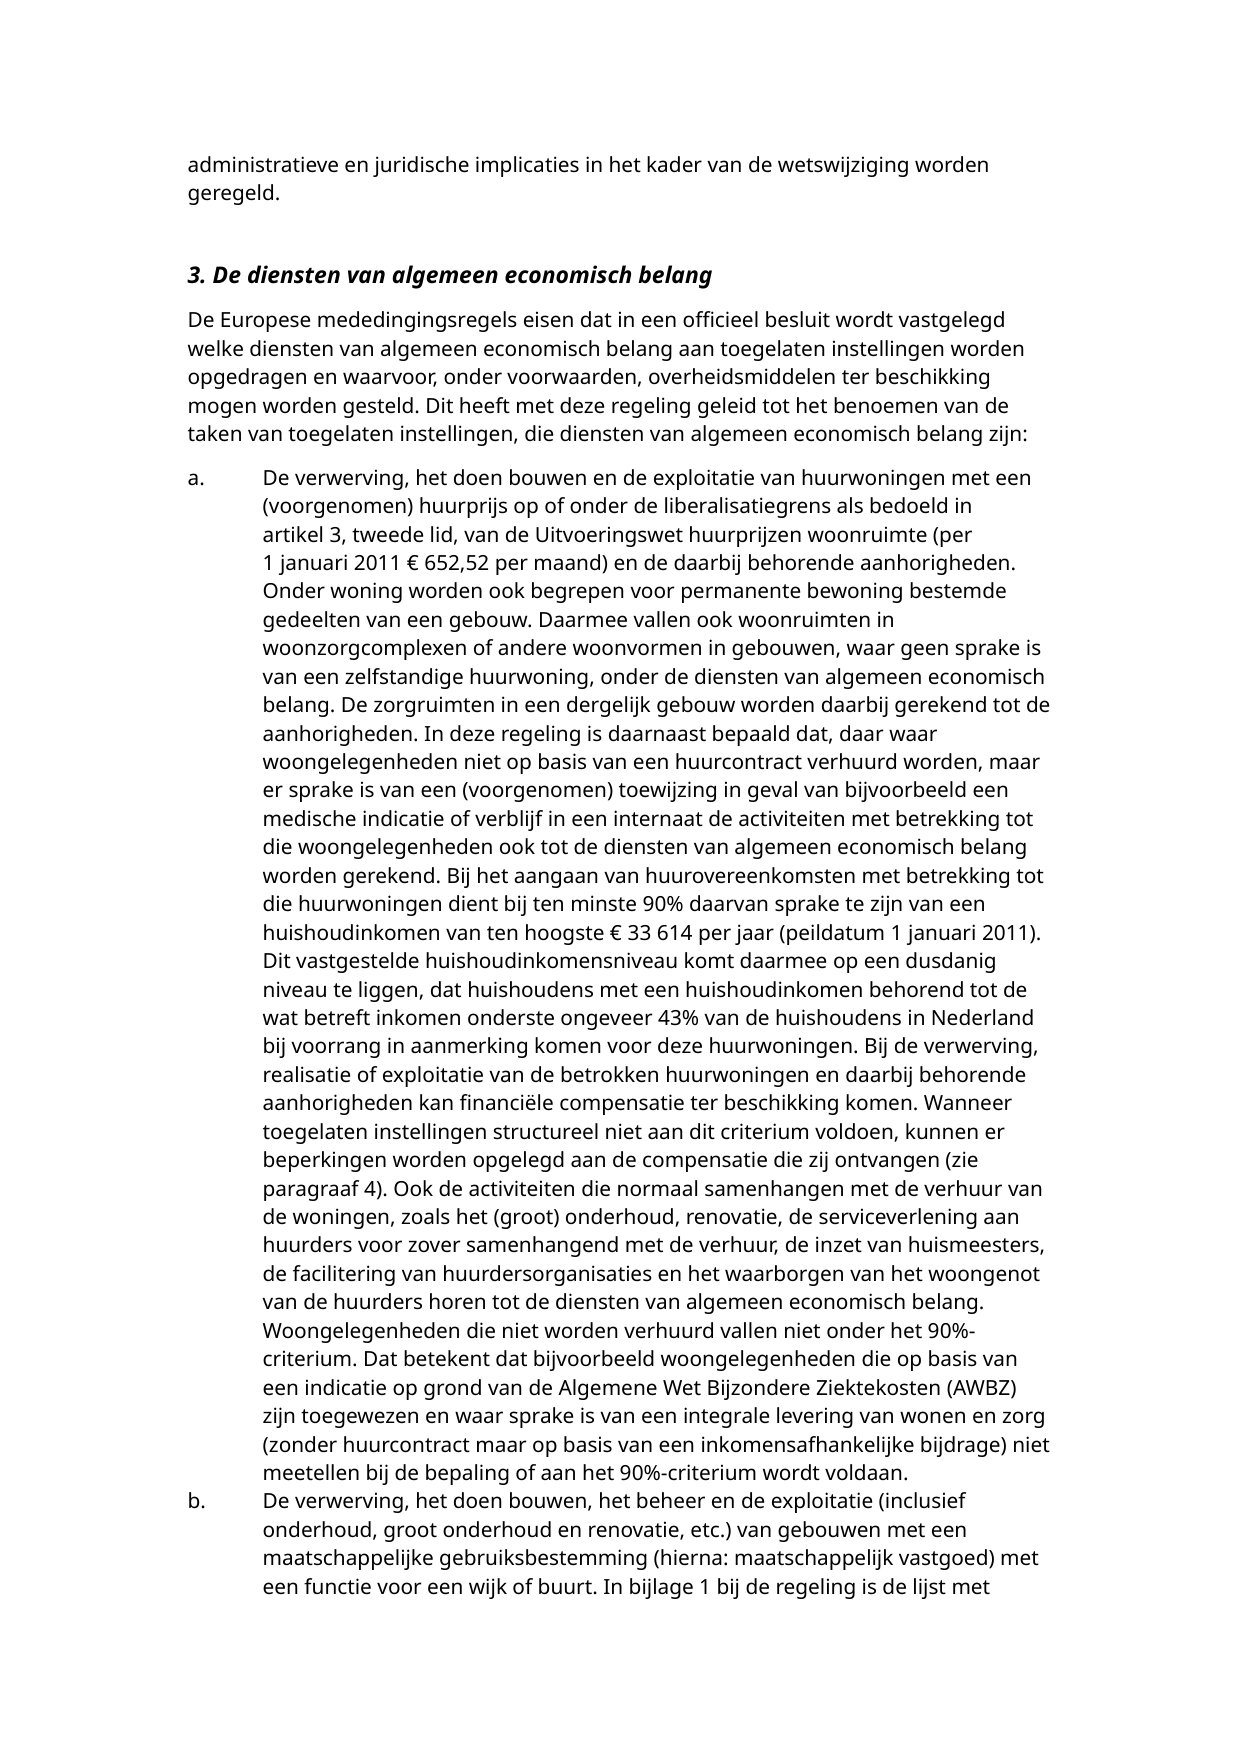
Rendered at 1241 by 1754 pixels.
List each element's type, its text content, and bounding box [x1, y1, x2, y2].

subtitle 3. De diensten van algemeen economisch belang [187, 259, 1053, 291]
text administratieve en juridische implicaties in het kader van de wetswijziging worden geregeld. [187, 150, 1053, 207]
list De verwerving, het doen bouwen en de exploitatie van huurwoningen met een (voorgenomen) huurprijs op of onder de liberalisatiegrens als bedoeld in artikel 3, tweede lid, van de Uitvoeringswet huurprijzen woonruimte (per 1 januari 2011 € 652,52 per maand) en de daarbij behorende aanhorigheden. Onder woning worden ook begrepen voor permanente bewoning bestemde gedeelten van een gebouw. Daarmee vallen ook woonruimten in woonzorgcomplexen of andere woonvormen in gebouwen, waar geen sprake is van een zelfstandige huurwoning, onder de diensten van algemeen economisch belang. De zorgruimten in een dergelijk gebouw worden daarbij gerekend tot de aanhorigheden. In deze regeling is daarnaast bepaald dat, daar waar woongelegenheden niet op basis van een huurcontract verhuurd worden, maar er sprake is van een (voorgenomen) toewijzing in geval van bijvoorbeeld een medische indicatie of verblijf in een internaat de activiteiten met betrekking tot die woongelegenheden ook tot de diensten van algemeen economisch belang worden gerekend. Bij het aangaan van huurovereenkomsten met betrekking tot die huurwoningen dient bij ten minste 90% daarvan sprake te zijn van een huishoudinkomen van ten hoogste € 33 614 per jaar (peildatum 1 januari 2011). Dit vastgestelde huishoudinkomensniveau komt daarmee op een dusdanig niveau te liggen, dat huishoudens met een huishoudinkomen behorend tot de wat betreft inkomen onderste ongeveer 43% van de huishoudens in Nederland bij voorrang in aanmerking komen voor deze huurwoningen. Bij de verwerving, realisatie of exploitatie van de betrokken huurwoningen en daarbij behorende aanhorigheden kan financiële compensatie ter beschikking komen. Wanneer toegelaten instellingen structureel niet aan dit criterium voldoen, kunnen er beperkingen worden opgelegd aan de compensatie die zij ontvangen (zie paragraaf 4). Ook de activiteiten die normaal samenhangen met de verhuur van de woningen, zoals het (groot) onderhoud, renovatie, de serviceverlening aan huurders voor zover samenhangend met de verhuur, de inzet van huismeesters, de facilitering van huurdersorganisaties en het waarborgen van het woongenot van de huurders horen tot de diensten van algemeen economisch belang. Woongelegenheden die niet worden verhuurd vallen niet onder het 90%-criterium. Dat betekent dat bijvoorbeeld woongelegenheden die op basis van een indicatie op grond van de Algemene Wet Bijzondere Ziektekosten (AWBZ) zijn toegewezen en waar sprake is van een integrale levering van wonen en zorg (zonder huurcontract maar op basis van een inkomensafhankelijke bijdrage) niet meetellen bij de bepaling of aan het 90%-criterium wordt voldaan. [187, 463, 1053, 1487]
text De Europese mededingingsregels eisen dat in een officieel besluit wordt vastgelegd welke diensten van algemeen economisch belang aan toegelaten instellingen worden opgedragen en waarvoor, onder voorwaarden, overheidsmiddelen ter beschikking mogen worden gesteld. Dit heeft met deze regeling geleid tot het benoemen van de taken van toegelaten instellingen, die diensten van algemeen economisch belang zijn: [187, 306, 1053, 448]
list De verwerving, het doen bouwen, het beheer en de exploitatie (inclusief onderhoud, groot onderhoud en renovatie, etc.) van gebouwen met een maatschappelijke gebruiksbestemming (hierna: maatschappelijk vastgoed) met een functie voor een wijk of buurt. In bijlage 1 bij de regeling is de lijst met [187, 1487, 1053, 1600]
